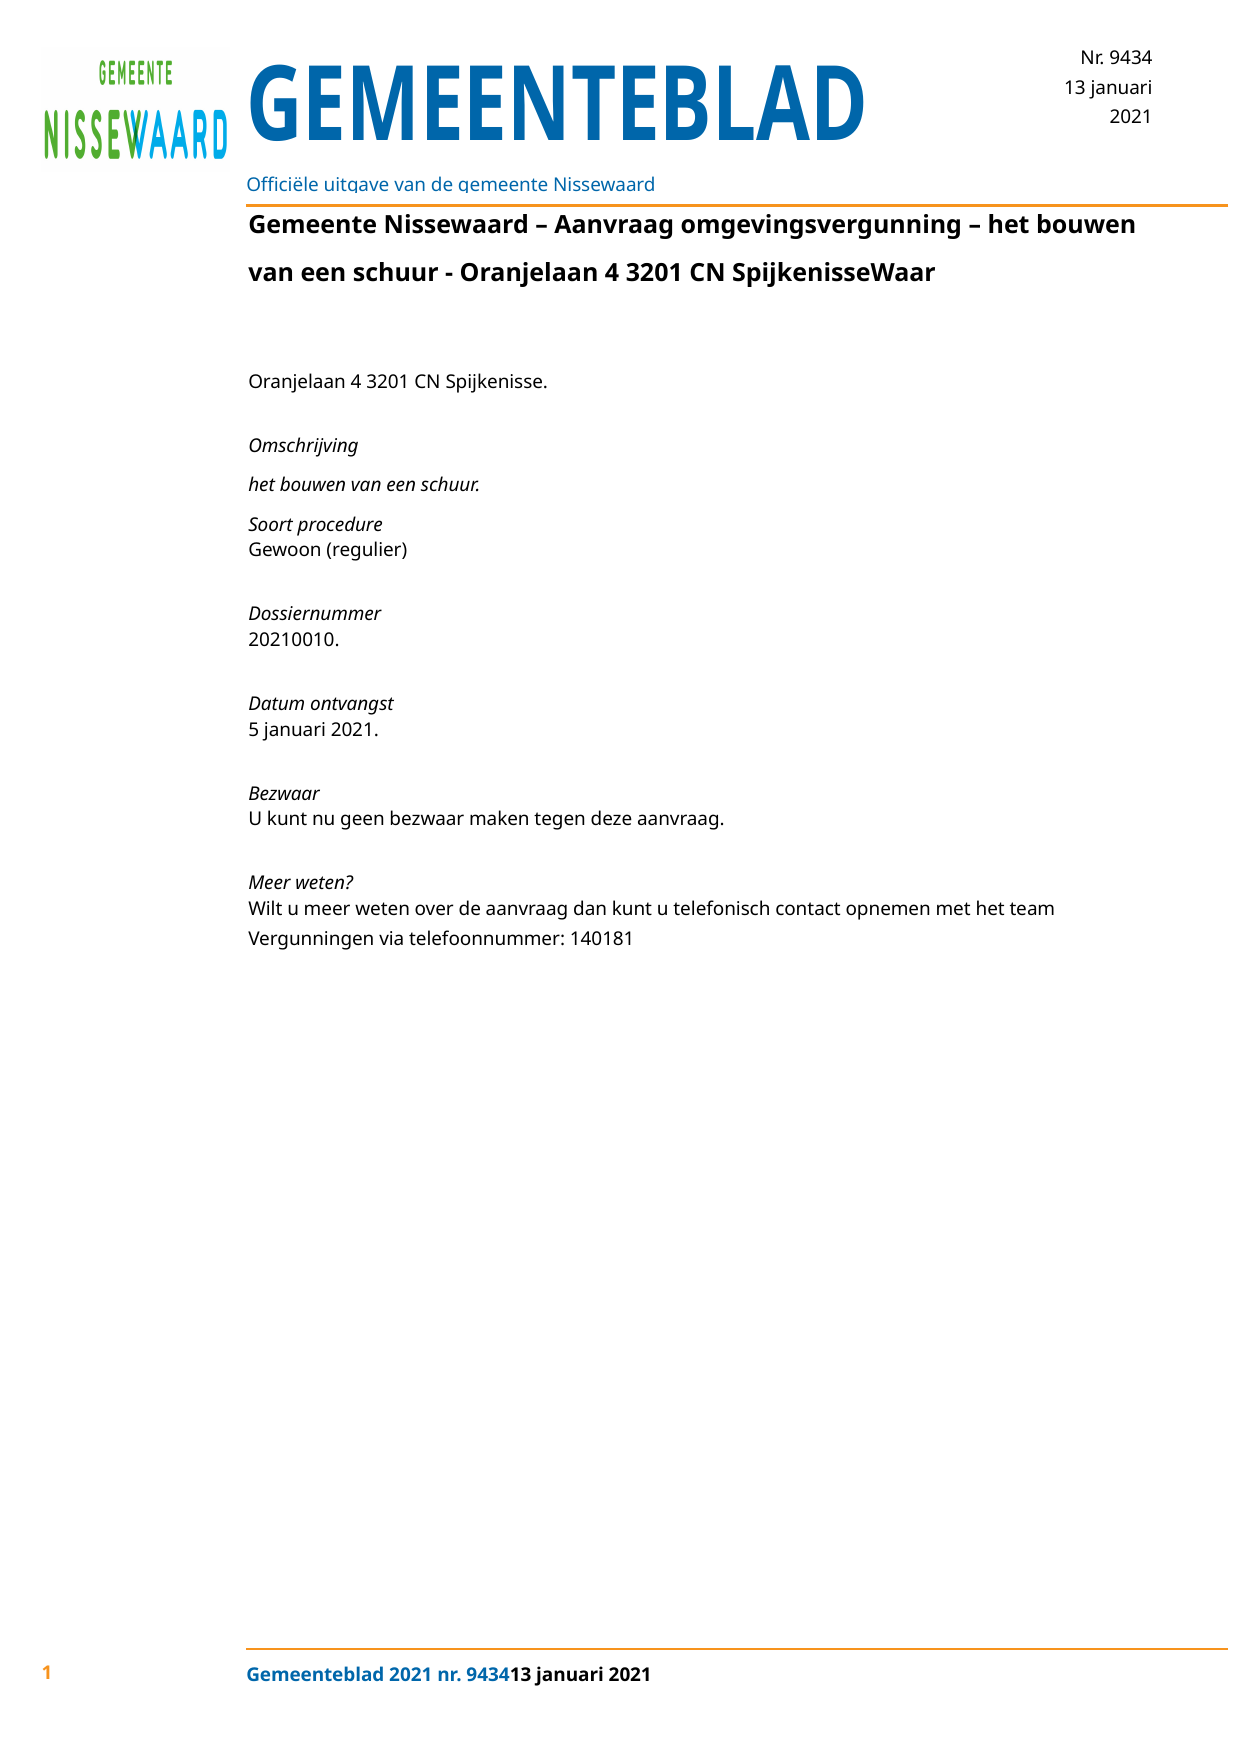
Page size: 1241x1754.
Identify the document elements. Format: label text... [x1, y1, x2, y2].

text Dossiernummer [248, 601, 1152, 626]
text 5 januari 2021. [248, 716, 1152, 742]
text Gemeente Nissewaard – Aanvraag omgevingsvergunning – het bouwen van een schuur - Oranjelaan 4 3201 CN SpijkenisseWaar [248, 207, 1152, 288]
text Datum ontvangst [248, 690, 1152, 716]
text Oranjelaan 4 3201 CN Spijkenisse. [248, 368, 1152, 394]
text Wilt u meer weten over de aanvraag dan kunt u telefonisch contact opnemen met het team Vergunningen via telefoonnummer: 140181 [248, 895, 1152, 951]
text Soort procedure [248, 511, 1152, 537]
text Gewoon (regulier) [248, 537, 1152, 562]
text Bezwaar [248, 780, 1152, 806]
text U kunt nu geen bezwaar maken tegen deze aanvraag. [248, 806, 1152, 831]
picture [41, 47, 231, 172]
text 20210010. [248, 626, 1152, 652]
text Meer weten? [248, 869, 1152, 895]
text het bouwen van een schuur. [248, 472, 1152, 497]
text Omschrijving [248, 432, 1152, 458]
